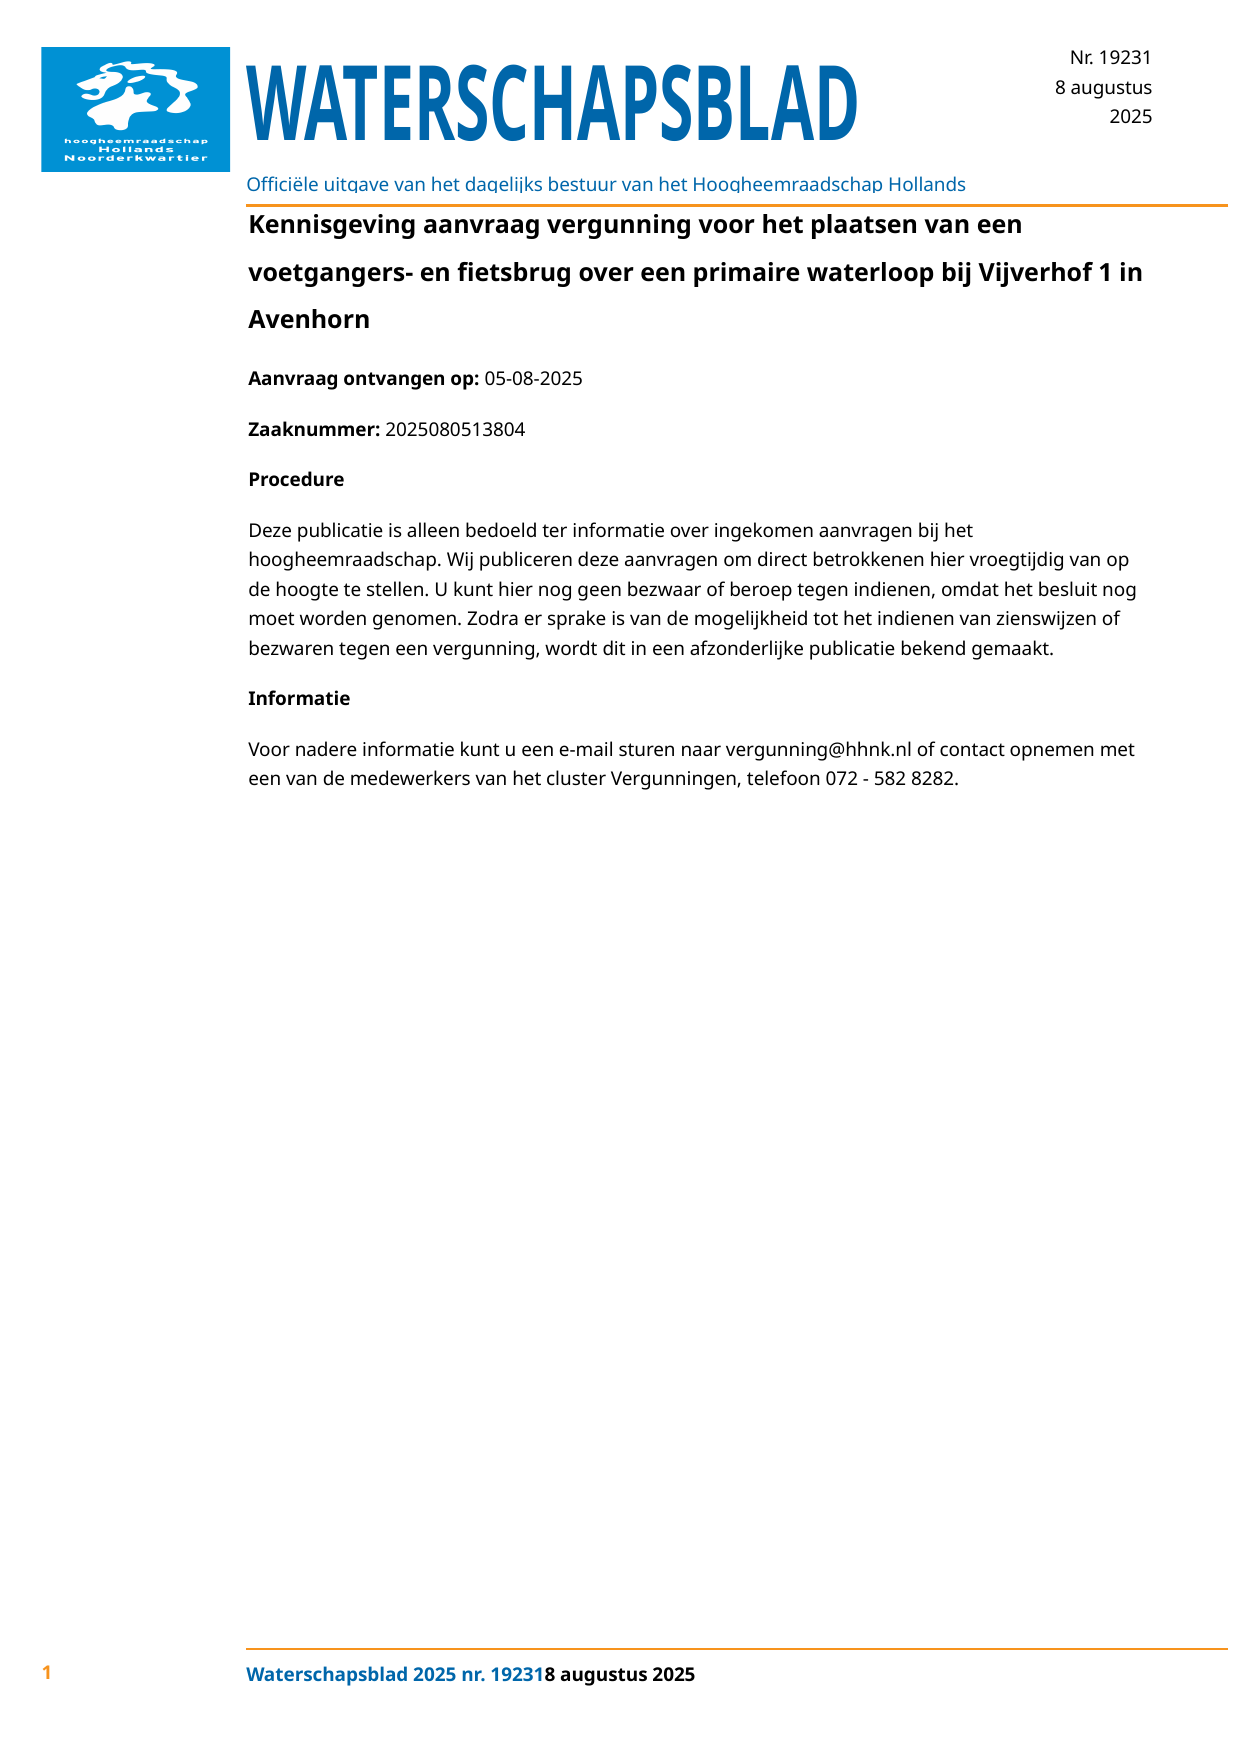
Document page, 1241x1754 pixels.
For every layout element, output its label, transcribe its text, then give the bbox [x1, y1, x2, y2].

text Aanvraag ontvangen op: 05-08-2025 [248, 366, 1152, 391]
text Kennisgeving aanvraag vergunning voor het plaatsen van een voetgangers- en fietsbrug over een primaire waterloop bij Vijverhof 1 in Avenhorn [248, 207, 1152, 336]
text Zaaknummer: 2025080513804 [248, 416, 1152, 442]
text Procedure [248, 466, 1152, 492]
picture [118, 62, 197, 112]
text Voor nadere informatie kunt u een e-mail sturen naar vergunning@hhnk.nl of contact opnemen met een van de medewerkers van het cluster Vergunningen, telefoon 072 - 582 8282. [248, 736, 1152, 791]
picture [78, 64, 122, 99]
text Informatie [248, 686, 1152, 711]
picture [88, 87, 157, 130]
picture [129, 76, 144, 82]
text Deze publicatie is alleen bedoeld ter informatie over ingekomen aanvragen bij het hoogheemraadschap. Wij publiceren deze aanvragen om direct betrokkenen hier vroegtijdig van op de hoogte te stellen. U kunt hier nog geen bezwaar of beroep tegen indienen, omdat het besluit nog moet worden genomen. Zodra er sprake is van de mogelijkheid tot het indienen van zienswijzen of bezwaren tegen een vergunning, wordt dit in een afzonderlijke publicatie bekend gemaakt. [248, 517, 1152, 661]
